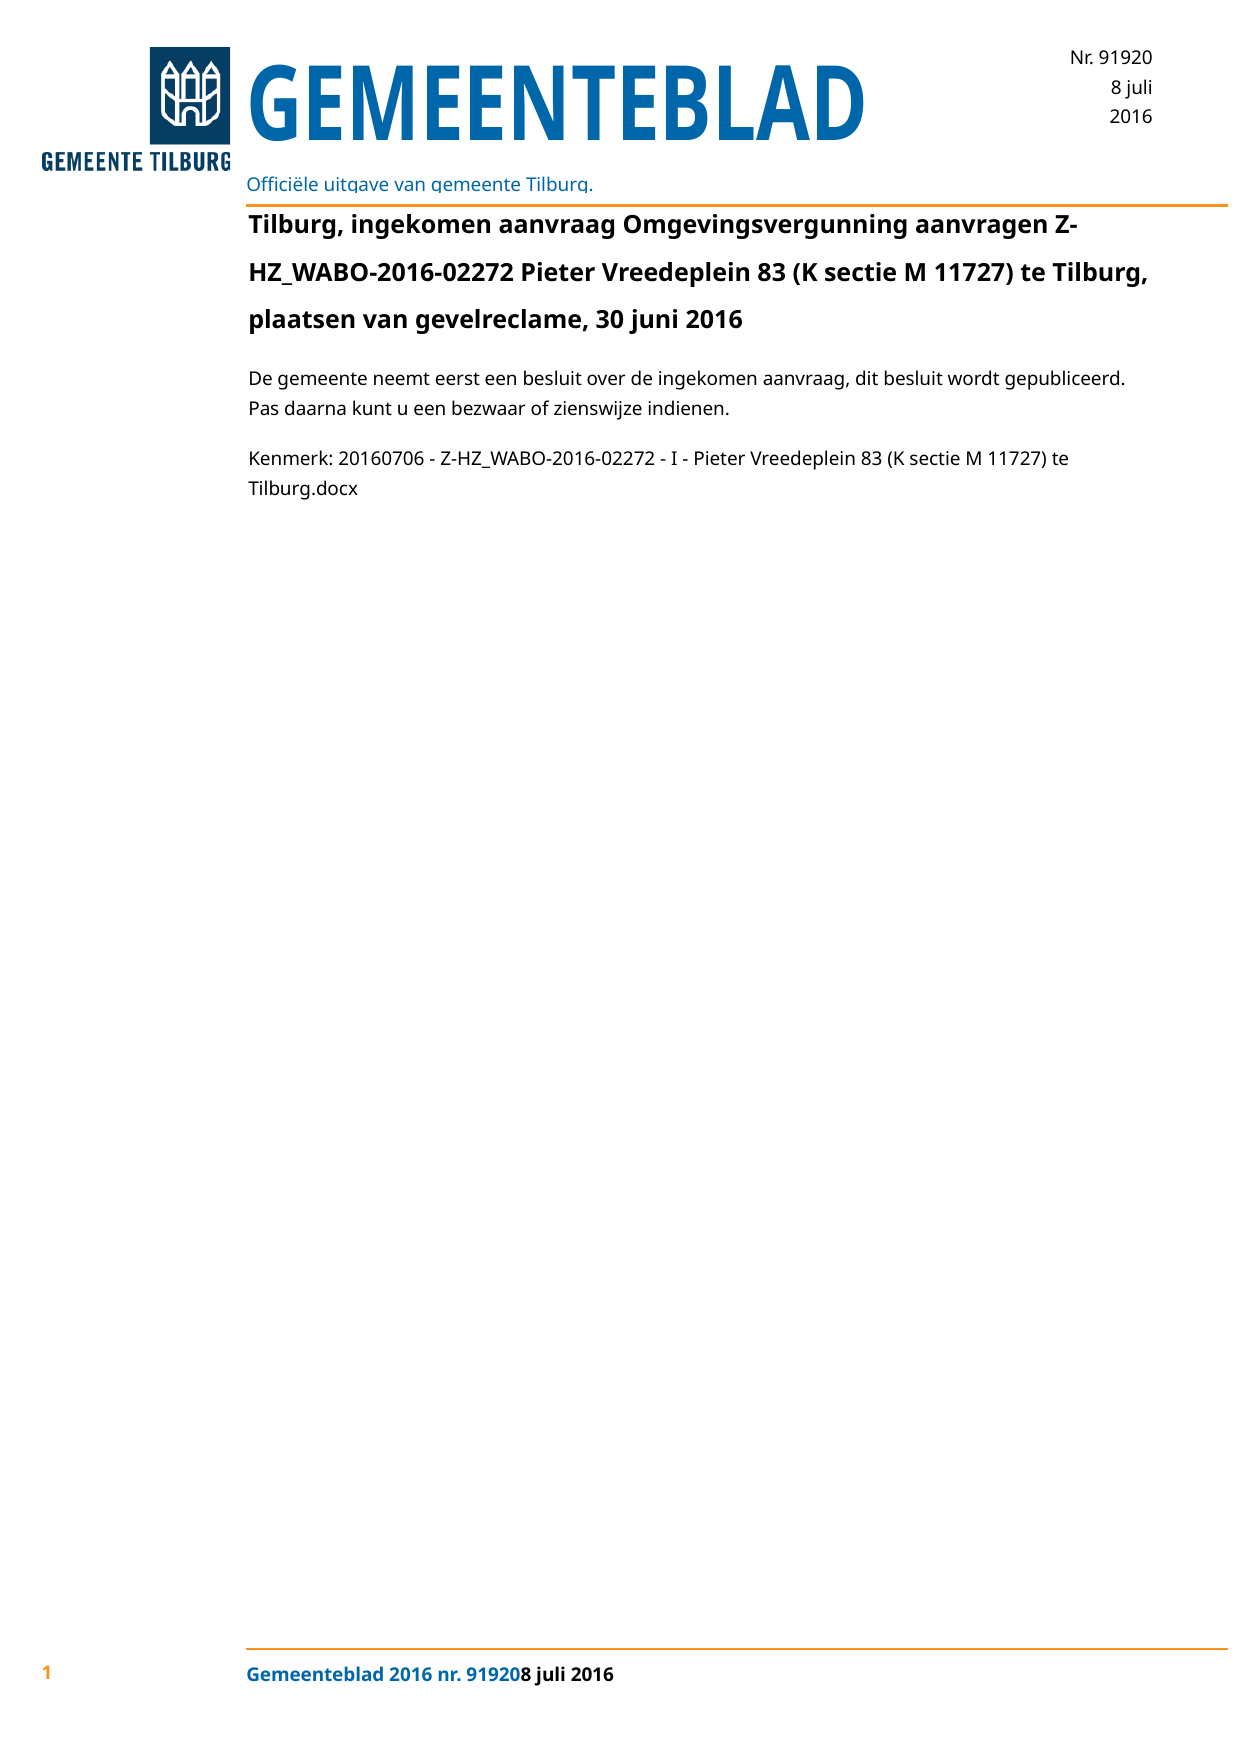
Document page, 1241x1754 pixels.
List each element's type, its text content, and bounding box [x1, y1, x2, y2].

text Tilburg, ingekomen aanvraag Omgevingsvergunning aanvragen Z-HZ_WABO-2016-02272 Pieter Vreedeplein 83 (K sectie M 11727) te Tilburg, plaatsen van gevelreclame, 30 juni 2016 [248, 207, 1152, 336]
picture [41, 47, 231, 172]
text Kenmerk: 20160706 - Z-HZ_WABO-2016-02272 - I - Pieter Vreedeplein 83 (K sectie M 11727) te Tilburg.docx [248, 446, 1152, 501]
text De gemeente neemt eerst een besluit over de ingekomen aanvraag, dit besluit wordt gepubliceerd. Pas daarna kunt u een bezwaar of zienswijze indienen. [248, 366, 1152, 421]
